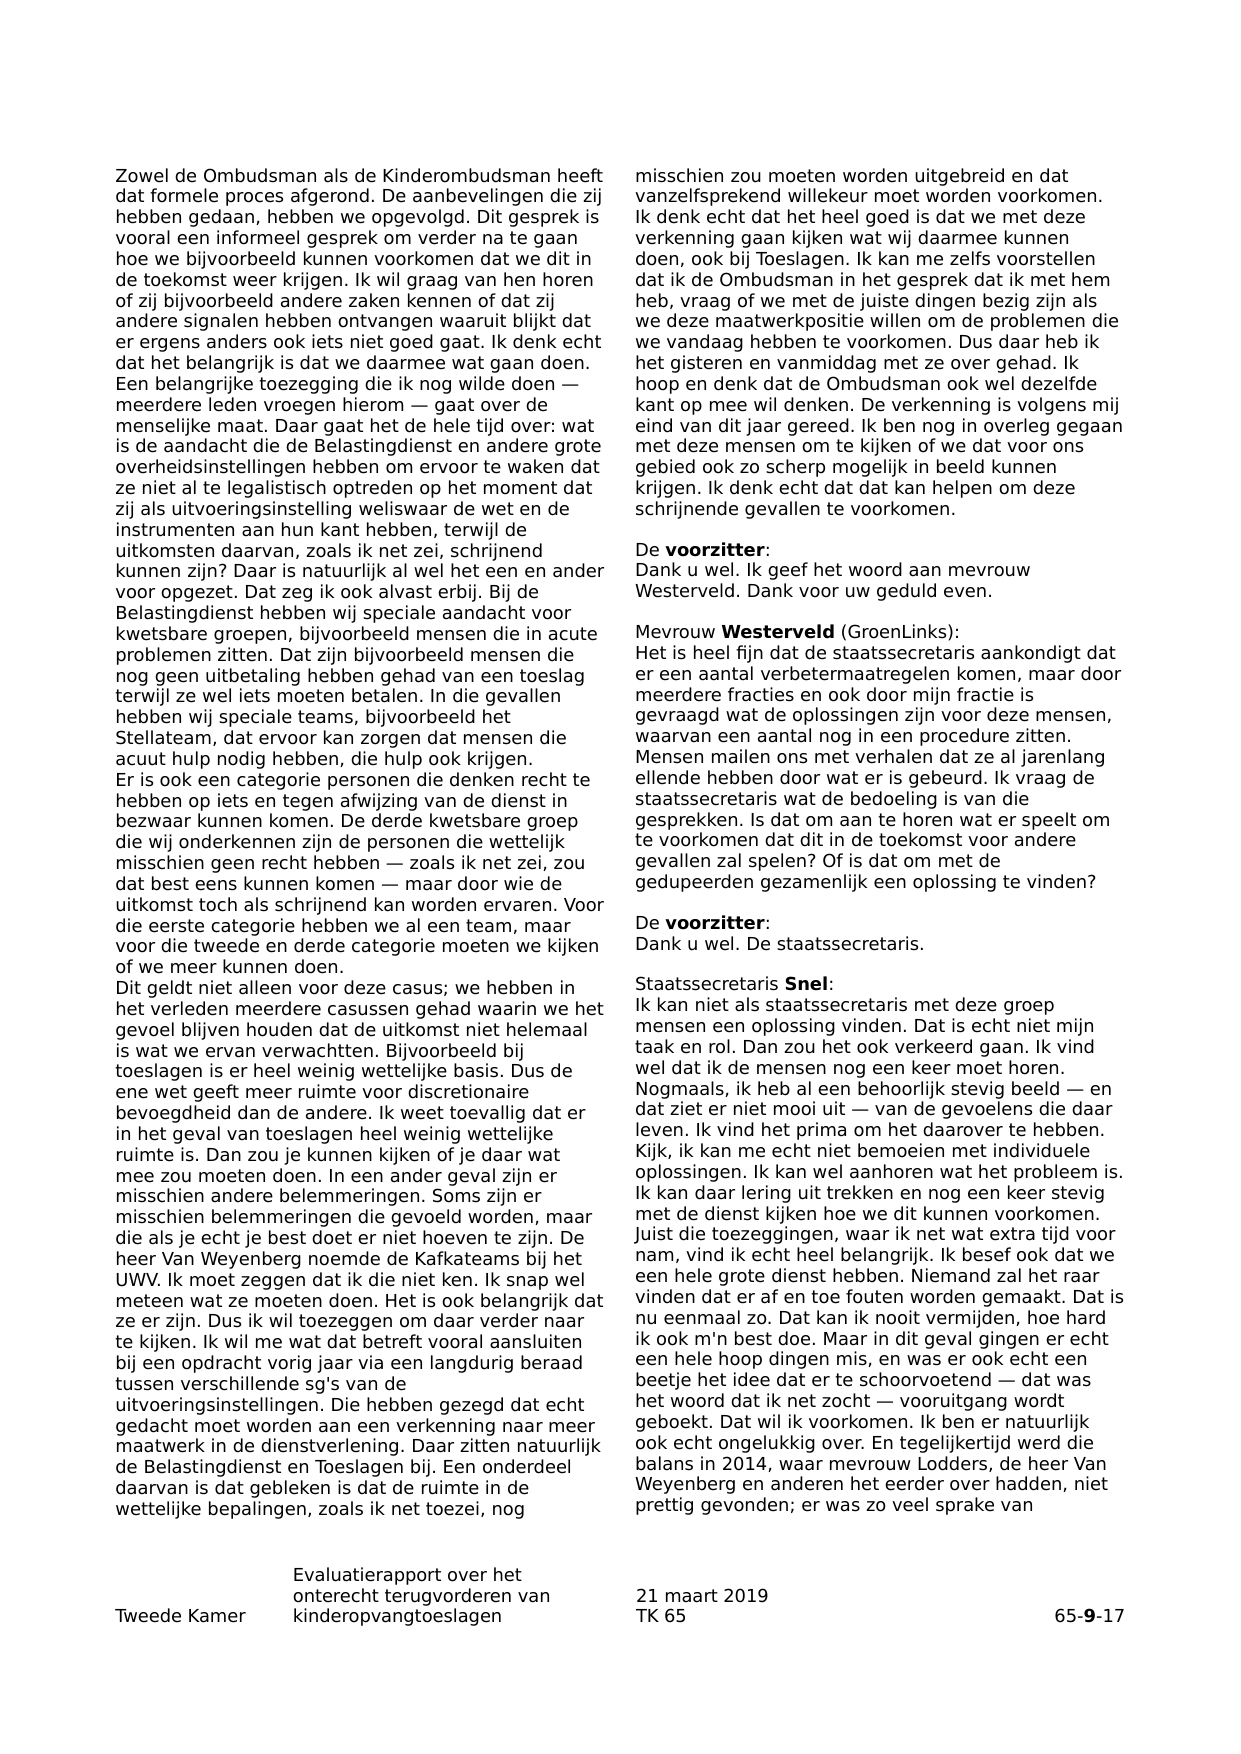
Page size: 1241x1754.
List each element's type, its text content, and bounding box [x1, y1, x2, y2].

text Dit geldt niet alleen voor deze casus; we hebben in het verleden meerdere casussen gehad waarin we het gevoel blijven houden dat de uitkomst niet helemaal is wat we ervan verwachtten. Bijvoorbeeld bij toeslagen is er heel weinig wettelijke basis. Dus de ene wet geeft meer ruimte voor discretionaire bevoegdheid dan de andere. Ik weet toevallig dat er in het geval van toeslagen heel weinig wettelijke ruimte is. Dan zou je kunnen kijken of je daar wat mee zou moeten doen. In een ander geval zijn er misschien andere belemmeringen. Soms zijn er misschien belemmeringen die gevoeld worden, maar die als je echt je best doet er niet hoeven te zijn. De heer Van Weyenberg noemde de Kafkateams bij het UWV. Ik moet zeggen dat ik die niet ken. Ik snap wel meteen wat ze moeten doen. Het is ook belangrijk dat ze er zijn. Dus ik wil toezeggen om daar verder naar te kijken. Ik wil me wat dat betreft vooral aansluiten bij een opdracht vorig jaar via een langdurig beraad tussen verschillende sg's van de uitvoeringsinstellingen. Die hebben gezegd dat echt gedacht moet worden aan een verkenning naar meer maatwerk in de dienstverlening. Daar zitten natuurlijk de Belastingdienst en Toeslagen bij. Een onderdeel daarvan is dat gebleken is dat de ruimte in de wettelijke bepalingen, zoals ik net toezei, nog [115, 978, 605, 1519]
text Staatssecretaris Snel: [635, 974, 1125, 995]
text Ik denk echt dat het heel goed is dat we met deze verkenning gaan kijken wat wij daarmee kunnen doen, ook bij Toeslagen. Ik kan me zelfs voorstellen dat ik de Ombudsman in het gesprek dat ik met hem heb, vraag of we met de juiste dingen bezig zijn als we deze maatwerkpositie willen om de problemen die we vandaag hebben te voorkomen. Dus daar heb ik het gisteren en vanmiddag met ze over gehad. Ik hoop en denk dat de Ombudsman ook wel dezelfde kant op mee wil denken. De verkenning is volgens mij eind van dit jaar gereed. Ik ben nog in overleg gegaan met deze mensen om te kijken of we dat voor ons gebied ook zo scherp mogelijk in beeld kunnen krijgen. Ik denk echt dat dat kan helpen om deze schrijnende gevallen te voorkomen. [635, 207, 1125, 519]
text misschien zou moeten worden uitgebreid en dat vanzelfsprekend willekeur moet worden voorkomen. [635, 165, 1125, 207]
text Er is ook een categorie personen die denken recht te hebben op iets en tegen afwijzing van de dienst in bezwaar kunnen komen. De derde kwetsbare groep die wij onderkennen zijn de personen die wettelijk misschien geen recht hebben — zoals ik net zei, zou dat best eens kunnen komen — maar door wie de uitkomst toch als schrijnend kan worden ervaren. Voor die eerste categorie hebben we al een team, maar voor die tweede en derde categorie moeten we kijken of we meer kunnen doen. [115, 769, 605, 978]
text Ik kan niet als staatssecretaris met deze groep mensen een oplossing vinden. Dat is echt niet mijn taak en rol. Dan zou het ook verkeerd gaan. Ik vind wel dat ik de mensen nog een keer moet horen. Nogmaals, ik heb al een behoorlijk stevig beeld — en dat ziet er niet mooi uit — van de gevoelens die daar leven. Ik vind het prima om het daarover te hebben. Kijk, ik kan me echt niet bemoeien met individuele oplossingen. Ik kan wel aanhoren wat het probleem is. Ik kan daar lering uit trekken en nog een keer stevig met de dienst kijken hoe we dit kunnen voorkomen. [635, 995, 1125, 1224]
text Dank u wel. De staatssecretaris. [635, 933, 1125, 954]
text Dank u wel. Ik geef het woord aan mevrouw Westerveld. Dank voor uw geduld even. [635, 560, 1125, 602]
text De voorzitter: [635, 539, 1125, 560]
text Een belangrijke toezegging die ik nog wilde doen — meerdere leden vroegen hierom — gaat over de menselijke maat. Daar gaat het de hele tijd over: wat is de aandacht die de Belastingdienst en andere grote overheidsinstellingen hebben om ervoor te waken dat ze niet al te legalistisch optreden op het moment dat zij als uitvoeringsinstelling weliswaar de wet en de instrumenten aan hun kant hebben, terwijl de uitkomsten daarvan, zoals ik net zei, schrijnend kunnen zijn? Daar is natuurlijk al wel het een en ander voor opgezet. Dat zeg ik ook alvast erbij. Bij de Belastingdienst hebben wij speciale aandacht voor kwetsbare groepen, bijvoorbeeld mensen die in acute problemen zitten. Dat zijn bijvoorbeeld mensen die nog geen uitbetaling hebben gehad van een toeslag terwijl ze wel iets moeten betalen. In die gevallen hebben wij speciale teams, bijvoorbeeld het Stellateam, dat ervoor kan zorgen dat mensen die acuut hulp nodig hebben, die hulp ook krijgen. [115, 374, 605, 769]
text Het is heel fijn dat de staatssecretaris aankondigt dat er een aantal verbetermaatregelen komen, maar door meerdere fracties en ook door mijn fractie is gevraagd wat de oplossingen zijn voor deze mensen, waarvan een aantal nog in een procedure zitten. Mensen mailen ons met verhalen dat ze al jarenlang ellende hebben door wat er is gebeurd. Ik vraag de staatssecretaris wat de bedoeling is van die gesprekken. Is dat om aan te horen wat er speelt om te voorkomen dat dit in de toekomst voor andere gevallen zal spelen? Of is dat om met de gedupeerden gezamenlijk een oplossing te vinden? [635, 643, 1125, 893]
text Zowel de Ombudsman als de Kinderombudsman heeft dat formele proces afgerond. De aanbevelingen die zij hebben gedaan, hebben we opgevolgd. Dit gesprek is vooral een informeel gesprek om verder na te gaan hoe we bijvoorbeeld kunnen voorkomen dat we dit in de toekomst weer krijgen. Ik wil graag van hen horen of zij bijvoorbeeld andere zaken kennen of dat zij andere signalen hebben ontvangen waaruit blijkt dat er ergens anders ook iets niet goed gaat. Ik denk echt dat het belangrijk is dat we daarmee wat gaan doen. [115, 165, 605, 374]
text Mevrouw Westerveld (GroenLinks): [635, 622, 1125, 643]
text Juist die toezeggingen, waar ik net wat extra tijd voor nam, vind ik echt heel belangrijk. Ik besef ook dat we een hele grote dienst hebben. Niemand zal het raar vinden dat er af en toe fouten worden gemaakt. Dat is nu eenmaal zo. Dat kan ik nooit vermijden, hoe hard ik ook m'n best doe. Maar in dit geval gingen er echt een hele hoop dingen mis, en was er ook echt een beetje het idee dat er te schoorvoetend — dat was het woord dat ik net zocht — vooruitgang wordt geboekt. Dat wil ik voorkomen. Ik ben er natuurlijk ook echt ongelukkig over. En tegelijkertijd werd die balans in 2014, waar mevrouw Lodders, de heer Van Weyenberg en anderen het eerder over hadden, niet prettig gevonden; er was zo veel sprake van [635, 1224, 1125, 1516]
text De voorzitter: [635, 913, 1125, 933]
